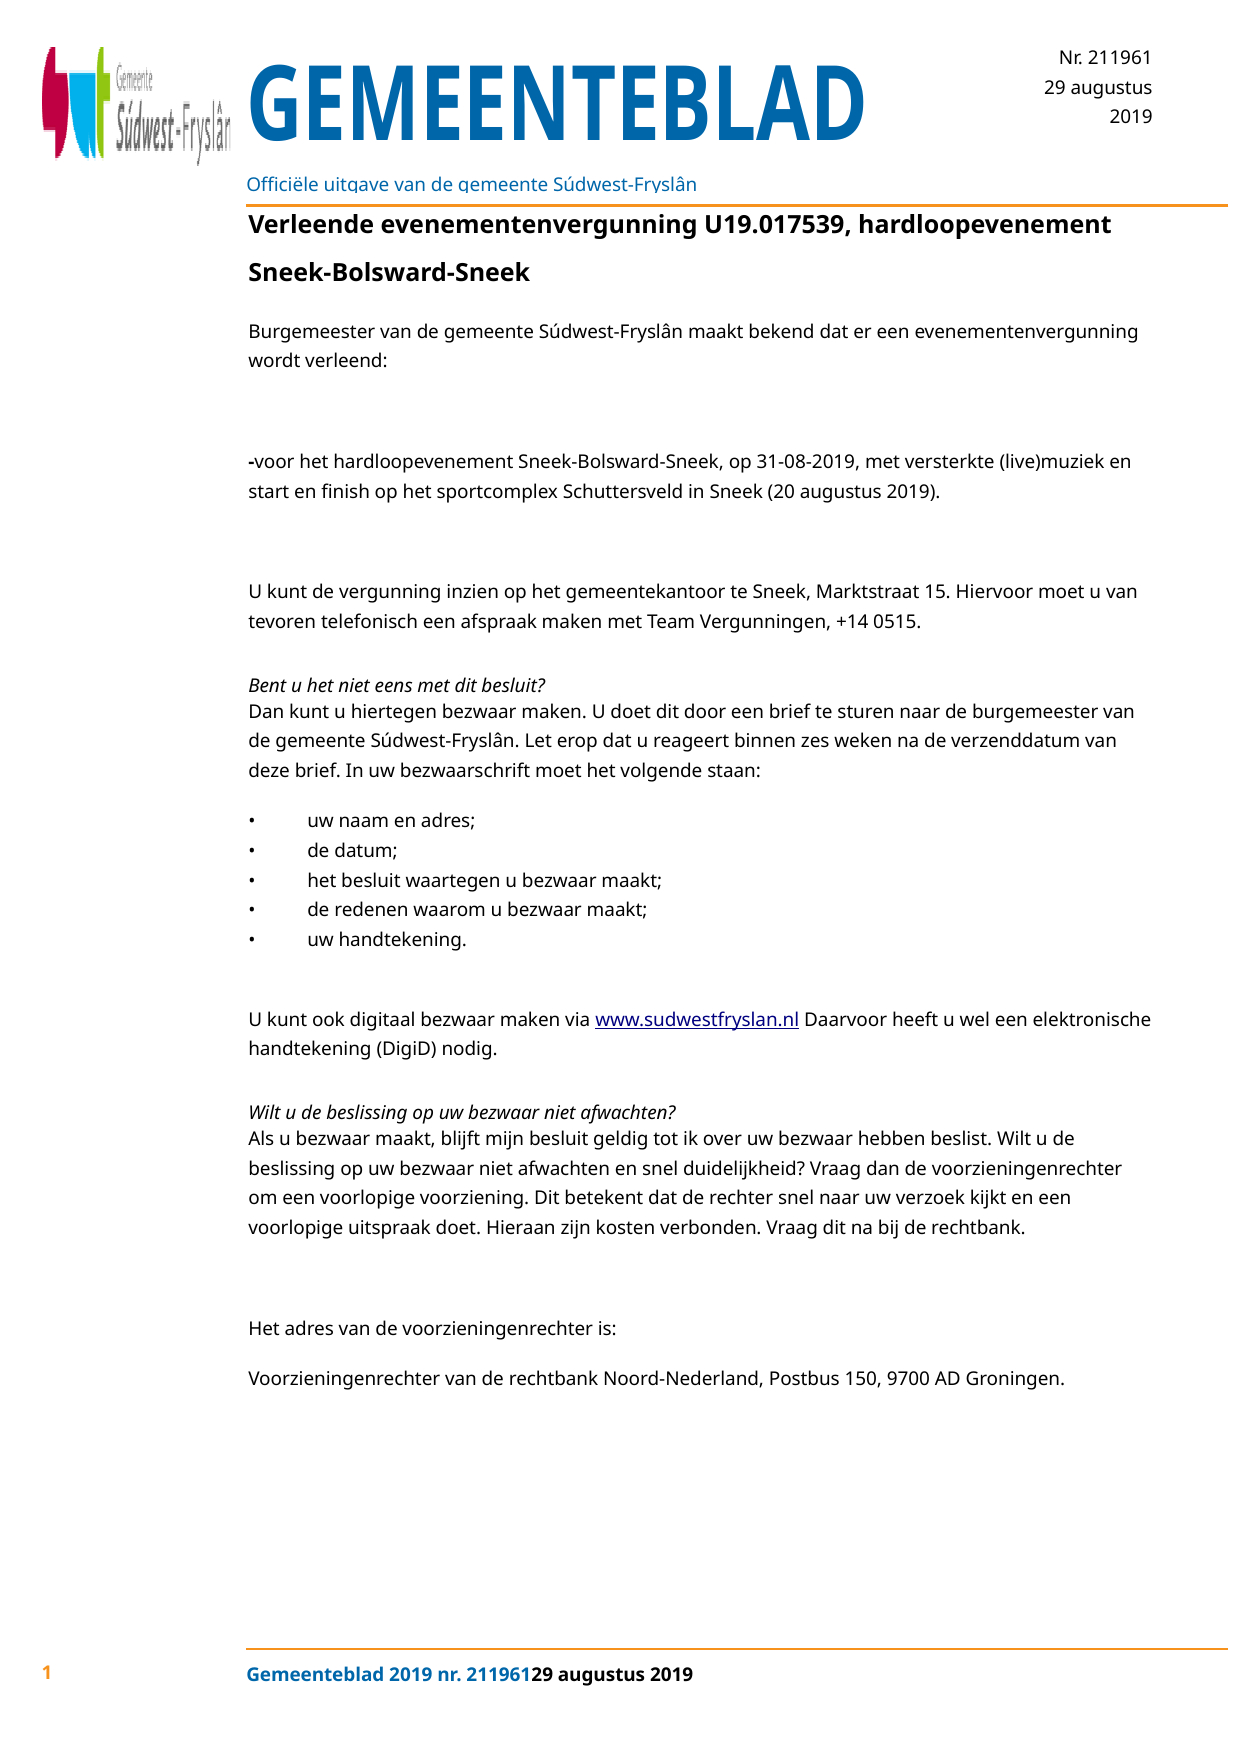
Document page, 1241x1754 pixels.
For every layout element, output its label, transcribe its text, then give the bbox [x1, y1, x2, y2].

text Verleende evenementenvergunning U19.017539, hardloopevenement Sneek-Bolsward-Sneek [248, 207, 1152, 288]
text U kunt ook digitaal bezwaar maken via www.sudwestfryslan.nl Daarvoor heeft u wel een elektronische handtekening (DigiD) nodig. [248, 1006, 1152, 1061]
text U kunt de vergunning inzien op het gemeentekantoor te Sneek, Marktstraat 15. Hiervoor moet u van tevoren telefonisch een afspraak maken met Team Vergunningen, +14 0515. [248, 579, 1152, 634]
text Het adres van de voorzieningenrechter is: [248, 1315, 1152, 1341]
picture [41, 47, 231, 172]
list uw handtekening. [248, 926, 1152, 952]
text Wilt u de beslissing op uw bezwaar niet afwachten? [248, 1099, 1152, 1125]
text Dan kunt u hiertegen bezwaar maken. U doet dit door een brief te sturen naar de burgemeester van de gemeente Súdwest-Fryslân. Let erop dat u reageert binnen zes weken na de verzenddatum van deze brief. In uw bezwaarschrift moet het volgende staan: [248, 698, 1152, 783]
list uw naam en adres; [248, 808, 1152, 833]
list de redenen waarom u bezwaar maakt; [248, 896, 1152, 922]
text Als u bezwaar maakt, blijft mijn besluit geldig tot ik over uw bezwaar hebben beslist. Wilt u de beslissing op uw bezwaar niet afwachten en snel duidelijkheid? Vraag dan de voorzieningenrechter om een voorlopige voorziening. Dit betekent dat de rechter snel naar uw verzoek kijkt en een voorlopige uitspraak doet. Hieraan zijn kosten verbonden. Vraag dit na bij de rechtbank. [248, 1125, 1152, 1240]
text Voorzieningenrechter van de rechtbank Noord-Nederland, Postbus 150, 9700 AD Groningen. [248, 1365, 1152, 1391]
text Bent u het niet eens met dit besluit? [248, 672, 1152, 698]
list de datum; [248, 837, 1152, 863]
text -voor het hardloopevenement Sneek-Bolsward-Sneek, op 31-08-2019, met versterkte (live)muziek en start en finish op het sportcomplex Schuttersveld in Sneek (20 augustus 2019). [248, 448, 1152, 504]
list het besluit waartegen u bezwaar maakt; [248, 867, 1152, 892]
text Burgemeester van de gemeente Súdwest-Fryslân maakt bekend dat er een evenementenvergunning wordt verleend: [248, 318, 1152, 373]
